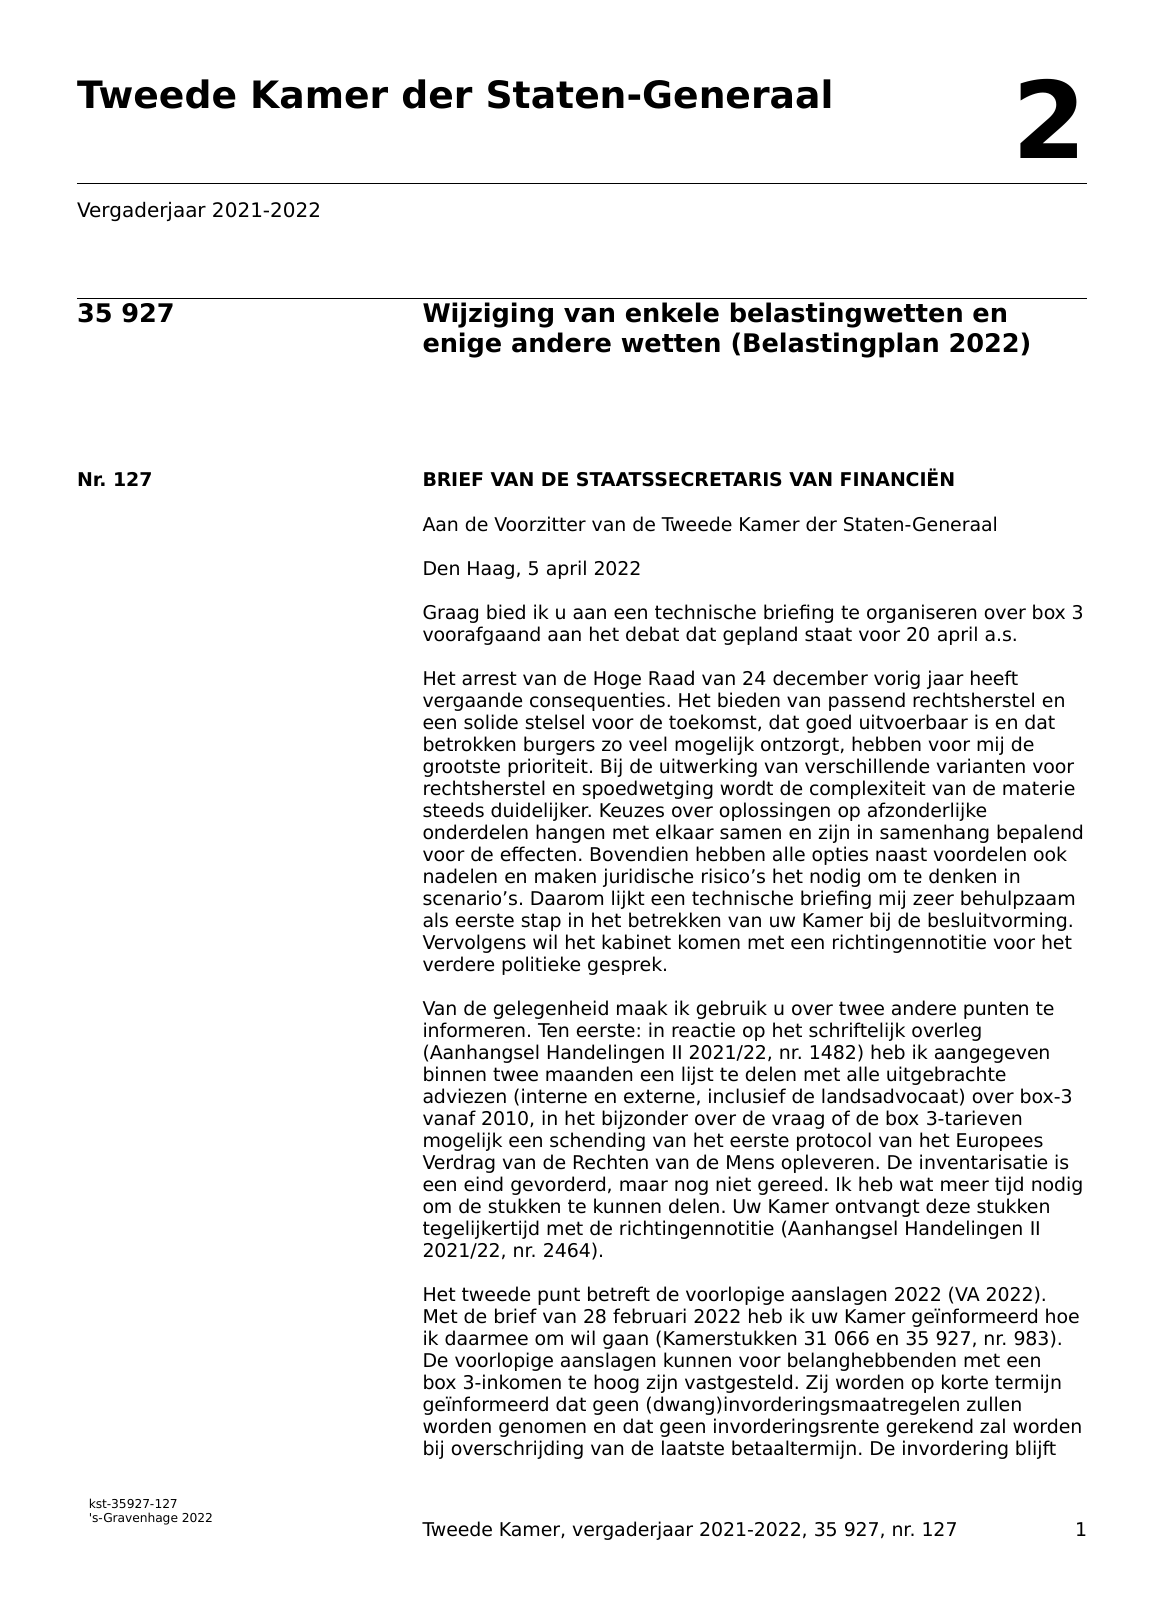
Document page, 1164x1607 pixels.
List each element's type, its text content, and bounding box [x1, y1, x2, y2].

text Van de gelegenheid maak ik gebruik u over twee andere punten te informeren. Ten eerste: in reactie op het schriftelijk overleg (Aanhangsel Handelingen II 2021/22, nr. 1482) heb ik aangegeven binnen twee maanden een lijst te delen met alle uitgebrachte adviezen (interne en externe, inclusief de landsadvocaat) over box-3 vanaf 2010, in het bijzonder over de vraag of de box 3-tarieven mogelijk een schending van het eerste protocol van het Europees Verdrag van de Rechten van de Mens opleveren. De inventarisatie is een eind gevorderd, maar nog niet gereed. Ik heb wat meer tijd nodig om de stukken te kunnen delen. Uw Kamer ontvangt deze stukken tegelijkertijd met de richtingennotitie (Aanhangsel Handelingen II 2021/22, nr. 2464). [422, 998, 1087, 1262]
text Het arrest van de Hoge Raad van 24 december vorig jaar heeft vergaande consequenties. Het bieden van passend rechtsherstel en een solide stelsel voor de toekomst, dat goed uitvoerbaar is en dat betrokken burgers zo veel mogelijk ontzorgt, hebben voor mij de grootste prioriteit. Bij de uitwerking van verschillende varianten voor rechtsherstel en spoedwetging wordt de complexiteit van de materie steeds duidelijker. Keuzes over oplossingen op afzonderlijke onderdelen hangen met elkaar samen en zijn in samenhang bepalend voor de effecten. Bovendien hebben alle opties naast voordelen ook nadelen en maken juridische risico’s het nodig om te denken in scenario’s. Daarom lijkt een technische briefing mij zeer behulpzaam als eerste stap in het betrekken van uw Kamer bij de besluitvorming. Vervolgens wil het kabinet komen met een richtingennotitie voor het verdere politieke gesprek. [422, 668, 1087, 976]
text kst-35927-127 [88, 1497, 323, 1511]
text Graag bied ik u aan een technische briefing te organiseren over box 3 voorafgaand aan het debat dat gepland staat voor 20 april a.s. [422, 602, 1087, 646]
subtitle 35 927 Wijziging van enkele belastingwetten en enige andere wetten (Belastingplan 2022) [77, 299, 1087, 358]
text Aan de Voorzitter van de Tweede Kamer der Staten-Generaal [422, 513, 1087, 536]
table_cell Vergaderjaar 2021-2022 [77, 184, 1087, 298]
text Het tweede punt betreft de voorlopige aanslagen 2022 (VA 2022). Met de brief van 28 februari 2022 heb ik uw Kamer geïnformeerd hoe ik daarmee om wil gaan (Kamerstukken 31 066 en 35 927, nr. 983). De voorlopige aanslagen kunnen voor belanghebbenden met een box 3-inkomen te hoog zijn vastgesteld. Zij worden op korte termijn geïnformeerd dat geen (dwang)invorderingsmaatregelen zullen worden genomen en dat geen invorderingsrente gerekend zal worden bij overschrijding van de laatste betaaltermijn. De invordering blijft [422, 1284, 1087, 1460]
subtitle Nr. 127 BRIEF VAN DE STAATSSECRETARIS VAN FINANCIËN [77, 469, 1087, 491]
text 's-Gravenhage 2022 [88, 1511, 323, 1525]
table_header 2 [886, 59, 1087, 183]
text Den Haag, 5 april 2022 [422, 558, 1087, 580]
table_header Tweede Kamer der Staten-Generaal [77, 59, 886, 183]
